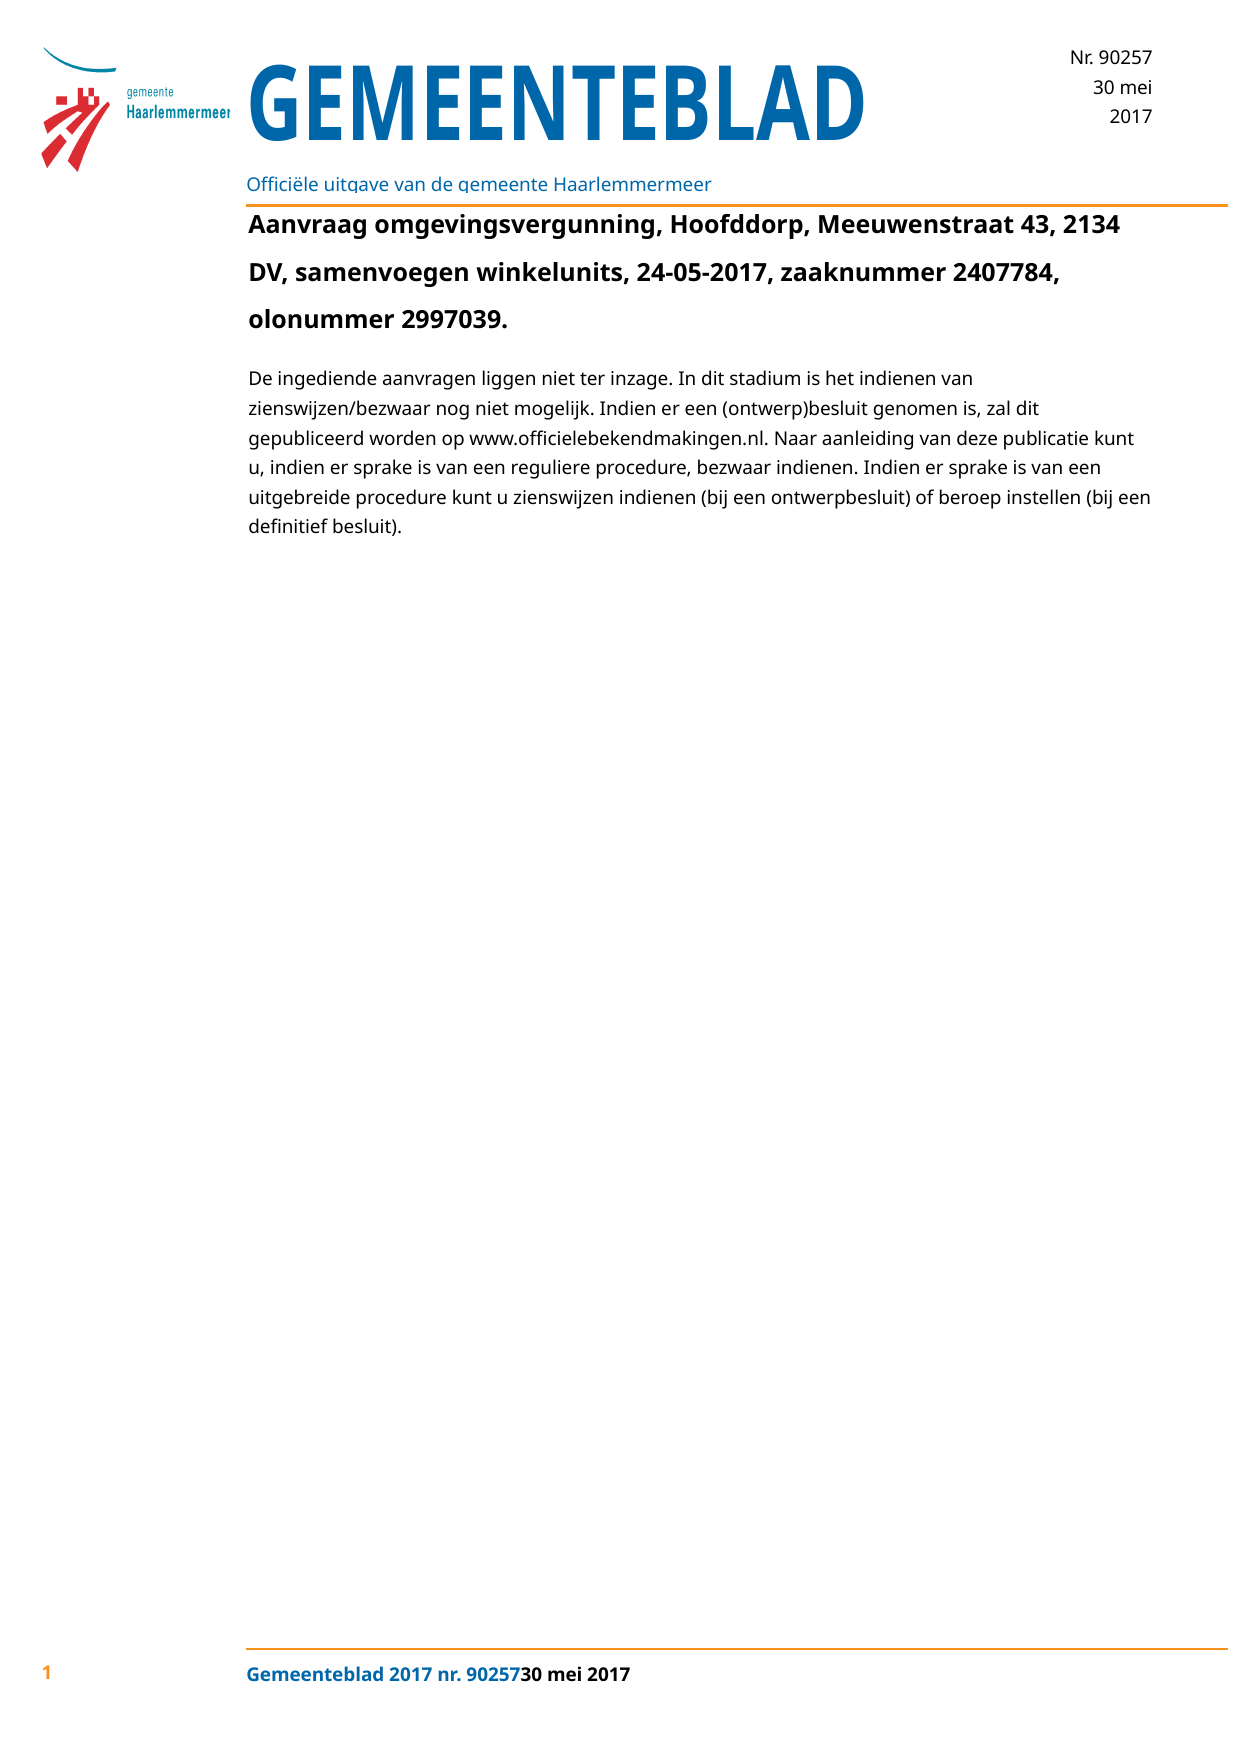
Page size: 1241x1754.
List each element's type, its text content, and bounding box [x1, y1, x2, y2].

text De ingediende aanvragen liggen niet ter inzage. In dit stadium is het indienen van zienswijzen/bezwaar nog niet mogelijk. Indien er een (ontwerp)besluit genomen is, zal dit gepubliceerd worden op www.officielebekendmakingen.nl. Naar aanleiding van deze publicatie kunt u, indien er sprake is van een reguliere procedure, bezwaar indienen. Indien er sprake is van een uitgebreide procedure kunt u zienswijzen indienen (bij een ontwerpbesluit) of beroep instellen (bij een definitief besluit). [248, 366, 1152, 539]
text Aanvraag omgevingsvergunning, Hoofddorp, Meeuwenstraat 43, 2134 DV, samenvoegen winkelunits, 24-05-2017, zaaknummer 2407784, olonummer 2997039. [248, 207, 1152, 336]
picture [41, 47, 231, 172]
